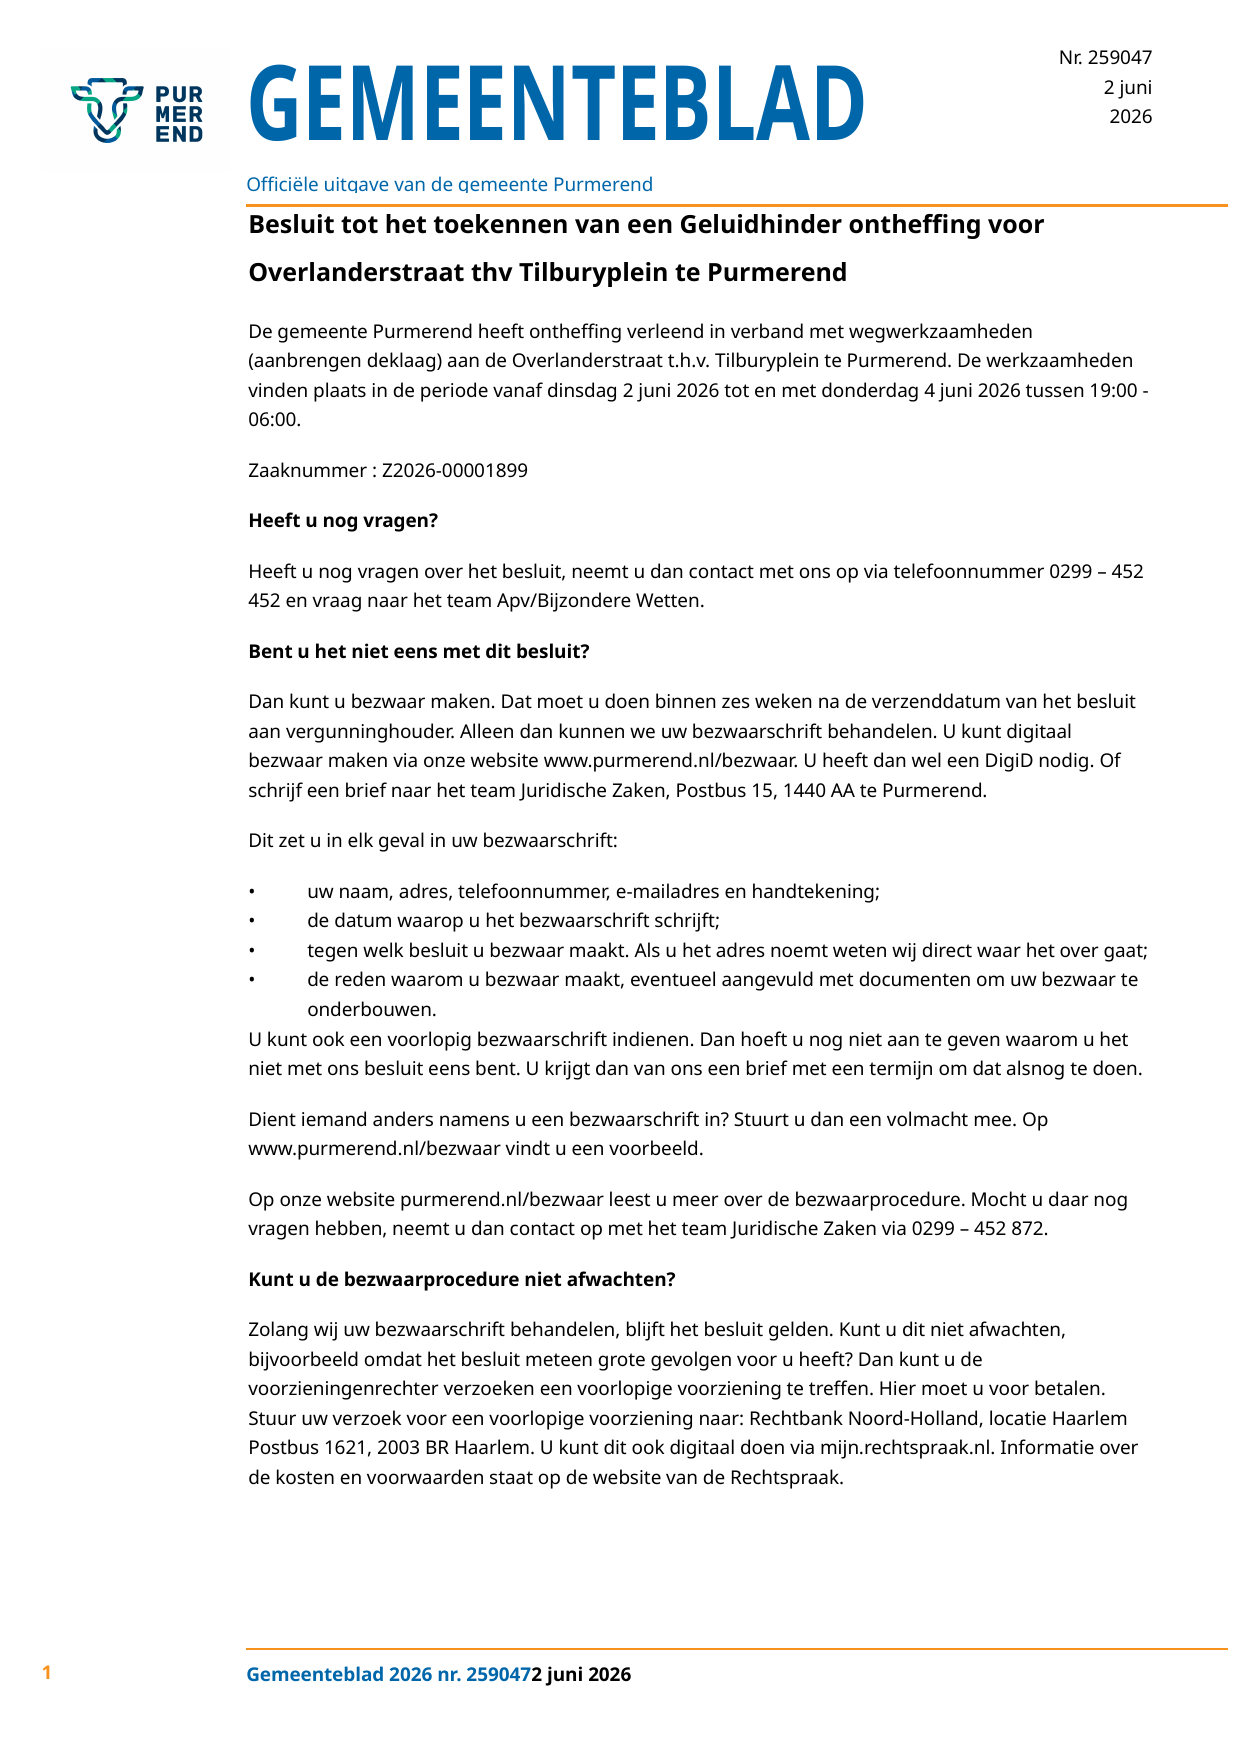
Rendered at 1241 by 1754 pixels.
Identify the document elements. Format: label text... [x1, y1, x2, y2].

text Dan kunt u bezwaar maken. Dat moet u doen binnen zes weken na de verzenddatum van het besluit aan vergunninghouder. Alleen dan kunnen we uw bezwaarschrift behandelen. U kunt digitaal bezwaar maken via onze website www.purmerend.nl/bezwaar. U heeft dan wel een DigiD nodig. Of schrijf een brief naar het team Juridische Zaken, Postbus 15, 1440 AA te Purmerend. [248, 688, 1152, 803]
text Kunt u de bezwaarprocedure niet afwachten? [248, 1266, 1152, 1292]
text Zaaknummer : Z2026-00001899 [248, 457, 1152, 483]
text Heeft u nog vragen? [248, 507, 1152, 533]
text U kunt ook een voorlopig bezwaarschrift indienen. Dan hoeft u nog niet aan te geven waarom u het niet met ons besluit eens bent. U krijgt dan van ons een brief met een termijn om dat alsnog te doen. [248, 1026, 1152, 1081]
text De gemeente Purmerend heeft ontheffing verleend in verband met wegwerkzaamheden (aanbrengen deklaag) aan de Overlanderstraat t.h.v. Tilburyplein te Purmerend. De werkzaamheden vinden plaats in de periode vanaf dinsdag 2 juni 2026 tot en met donderdag 4 juni 2026 tussen 19:00 - 06:00. [248, 318, 1152, 432]
list uw naam, adres, telefoonnummer, e-mailadres en handtekening; [248, 878, 1152, 904]
text Op onze website purmerend.nl/bezwaar leest u meer over de bezwaarprocedure. Mocht u daar nog vragen hebben, neemt u dan contact op met het team Juridische Zaken via 0299 – 452 872. [248, 1186, 1152, 1241]
text Zolang wij uw bezwaarschrift behandelen, blijft het besluit gelden. Kunt u dit niet afwachten, bijvoorbeeld omdat het besluit meteen grote gevolgen voor u heeft? Dan kunt u de voorzieningenrechter verzoeken een voorlopige voorziening te treffen. Hier moet u voor betalen. Stuur uw verzoek voor een voorlopige voorziening naar: Rechtbank Noord-Holland, locatie Haarlem Postbus 1621, 2003 BR Haarlem. U kunt dit ook digitaal doen via mijn.rechtspraak.nl. Informatie over de kosten en voorwaarden staat op de website van de Rechtspraak. [248, 1316, 1152, 1490]
picture [41, 47, 231, 172]
list de datum waarop u het bezwaarschrift schrijft; [248, 907, 1152, 933]
text Dient iemand anders namens u een bezwaarschrift in? Stuurt u dan een volmacht mee. Op www.purmerend.nl/bezwaar vindt u een voorbeeld. [248, 1106, 1152, 1161]
text Heeft u nog vragen over het besluit, neemt u dan contact met ons op via telefoonnummer 0299 – 452 452 en vraag naar het team Apv/Bijzondere Wetten. [248, 558, 1152, 613]
list de reden waarom u bezwaar maakt, eventueel aangevuld met documenten om uw bezwaar te onderbouwen. [248, 967, 1152, 1022]
list tegen welk besluit u bezwaar maakt. Als u het adres noemt weten wij direct waar het over gaat; [248, 937, 1152, 963]
text Bent u het niet eens met dit besluit? [248, 638, 1152, 664]
text Dit zet u in elk geval in uw bezwaarschrift: [248, 827, 1152, 853]
text Besluit tot het toekennen van een Geluidhinder ontheffing voor Overlanderstraat thv Tilburyplein te Purmerend [248, 207, 1152, 288]
